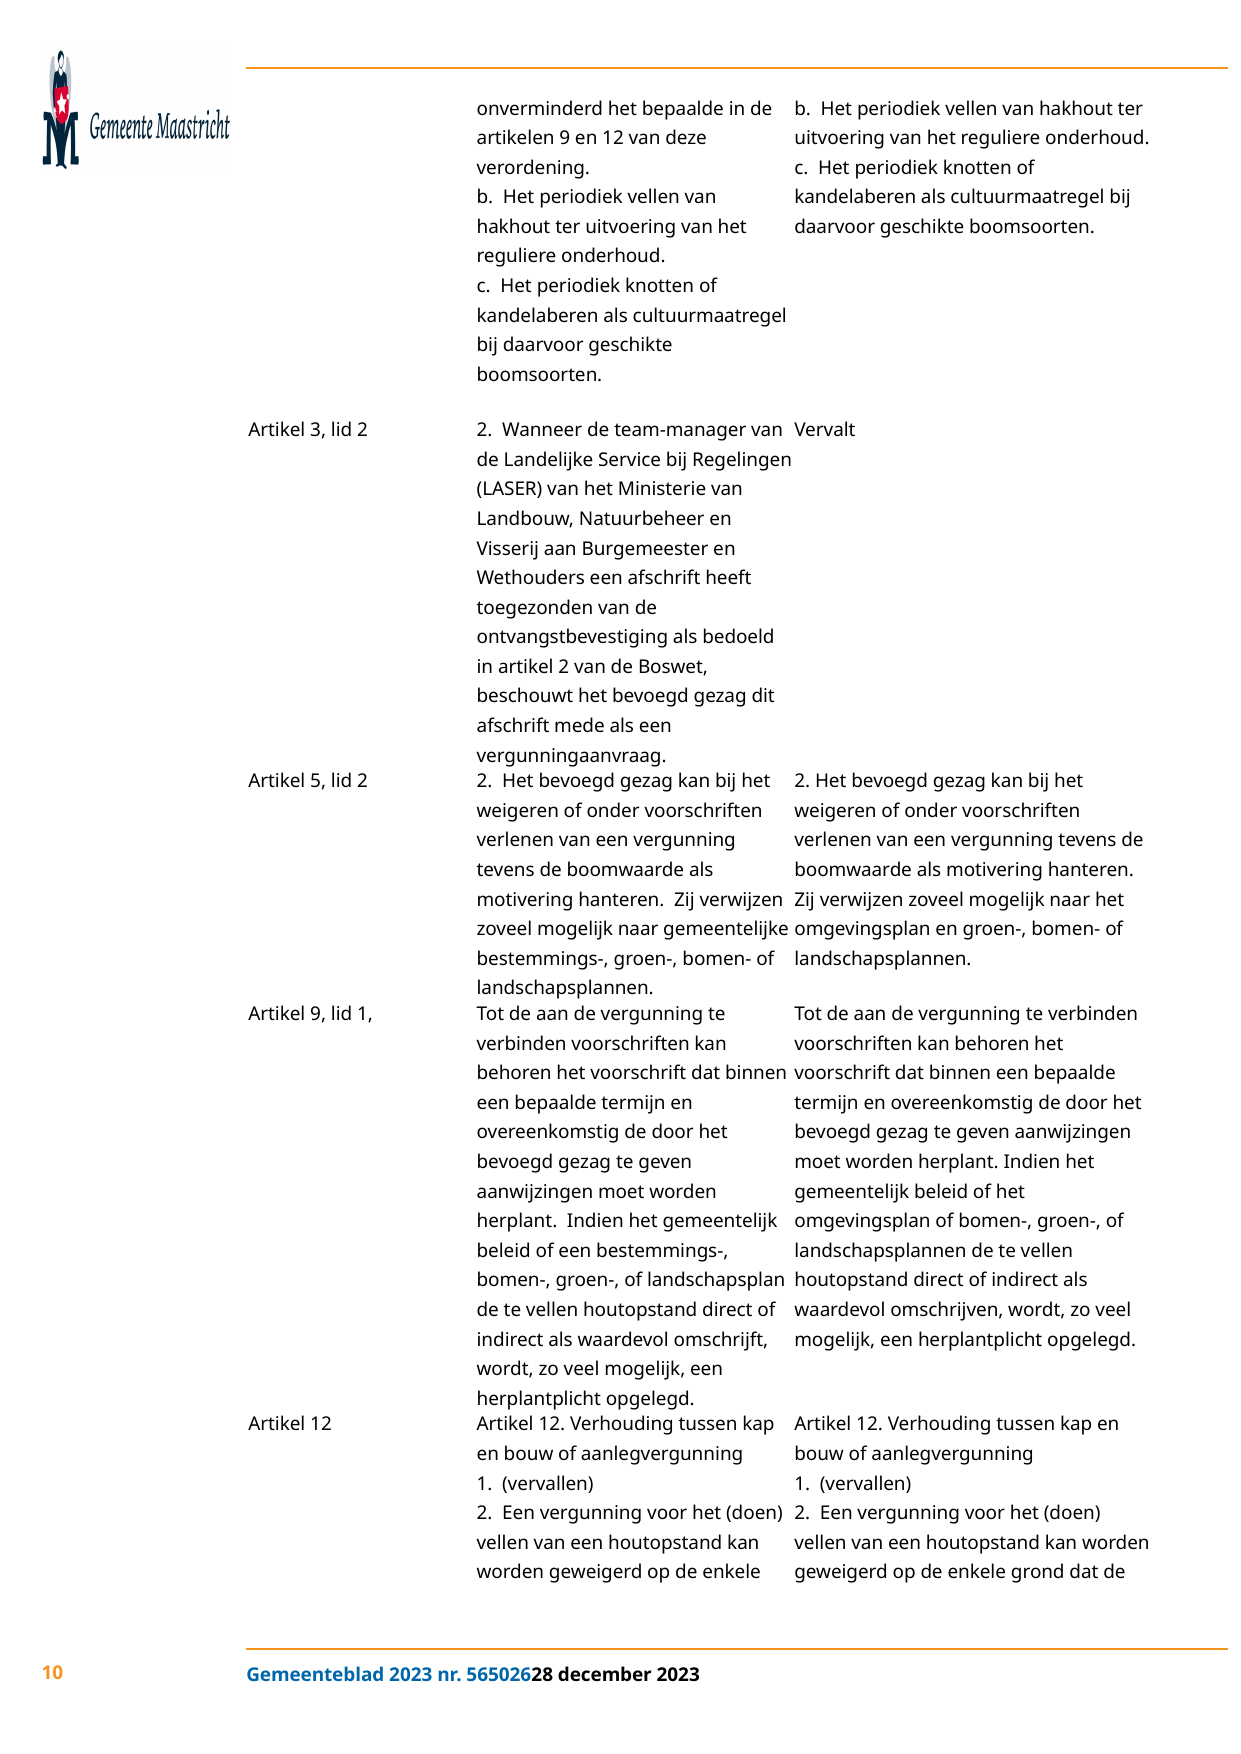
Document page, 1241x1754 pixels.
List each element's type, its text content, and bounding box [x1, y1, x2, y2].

table_cell 2. Wanneer de team-manager van de Landelijke Service bij Regelingen (LASER) van het Ministerie van Landbouw, Natuurbeheer en Visserij aan Burgemeester en Wethouders een afschrift heeft toegezonden van de ontvangstbevestiging als bedoeld in artikel 2 van de Boswet, beschouwt het bevoegd gezag dit afschrift mede als een vergunningaanvraag. [476, 416, 794, 767]
table_cell Artikel 3, lid 2 [248, 416, 476, 767]
table_cell Tot de aan de vergunning te verbinden voorschriften kan behoren het voorschrift dat binnen een bepaalde termijn en overeenkomstig de door het bevoegd gezag te geven aanwijzingen moet worden herplant. Indien het gemeentelijk beleid of het omgevingsplan of bomen-, groen-, of landschapsplannen de te vellen houtopstand direct of indirect als waardevol omschrijven, wordt, zo veel mogelijk, een herplantplicht opgelegd. [794, 1000, 1152, 1411]
table_cell 2. Het bevoegd gezag kan bij het weigeren of onder voorschriften verlenen van een vergunning tevens de boomwaarde als motivering hanteren. Zij verwijzen zoveel mogelijk naar het omgevingsplan en groen-, bomen- of landschapsplannen. [794, 768, 1152, 1000]
table_cell b. Het periodiek vellen van hakhout ter uitvoering van het reguliere onderhoud. c. Het periodiek knotten of kandelaberen als cultuurmaatregel bij daarvoor geschikte boomsoorten. [794, 95, 1152, 416]
table_cell Artikel 9, lid 1, [248, 1000, 476, 1411]
picture [41, 47, 231, 172]
table_cell Artikel 5, lid 2 [248, 768, 476, 1000]
table_cell Artikel 12 [248, 1411, 476, 1584]
table_cell Artikel 12. Verhouding tussen kap en bouw of aanlegvergunning 1. (vervallen) 2. Een vergunning voor het (doen) vellen van een houtopstand kan worden geweigerd op de enkele grond dat de [794, 1411, 1152, 1584]
table_cell 2. Het bevoegd gezag kan bij het weigeren of onder voorschriften verlenen van een vergunning tevens de boomwaarde als motivering hanteren. Zij verwijzen zoveel mogelijk naar gemeentelijke bestemmings-, groen-, bomen- of landschapsplannen. [476, 768, 794, 1000]
table_cell onverminderd het bepaalde in de artikelen 9 en 12 van deze verordening. b. Het periodiek vellen van hakhout ter uitvoering van het reguliere onderhoud. c. Het periodiek knotten of kandelaberen als cultuurmaatregel bij daarvoor geschikte boomsoorten. [476, 95, 794, 416]
table_cell [248, 95, 476, 416]
table_cell Tot de aan de vergunning te verbinden voorschriften kan behoren het voorschrift dat binnen een bepaalde termijn en overeenkomstig de door het bevoegd gezag te geven aanwijzingen moet worden herplant. Indien het gemeentelijk beleid of een bestemmings-, bomen-, groen-, of landschapsplan de te vellen houtopstand direct of indirect als waardevol omschrijft, wordt, zo veel mogelijk, een herplantplicht opgelegd. [476, 1000, 794, 1411]
table_cell Artikel 12. Verhouding tussen kap en bouw of aanlegvergunning 1. (vervallen) 2. Een vergunning voor het (doen) vellen van een houtopstand kan worden geweigerd op de enkele [476, 1411, 794, 1584]
table_cell Vervalt [794, 416, 1152, 767]
